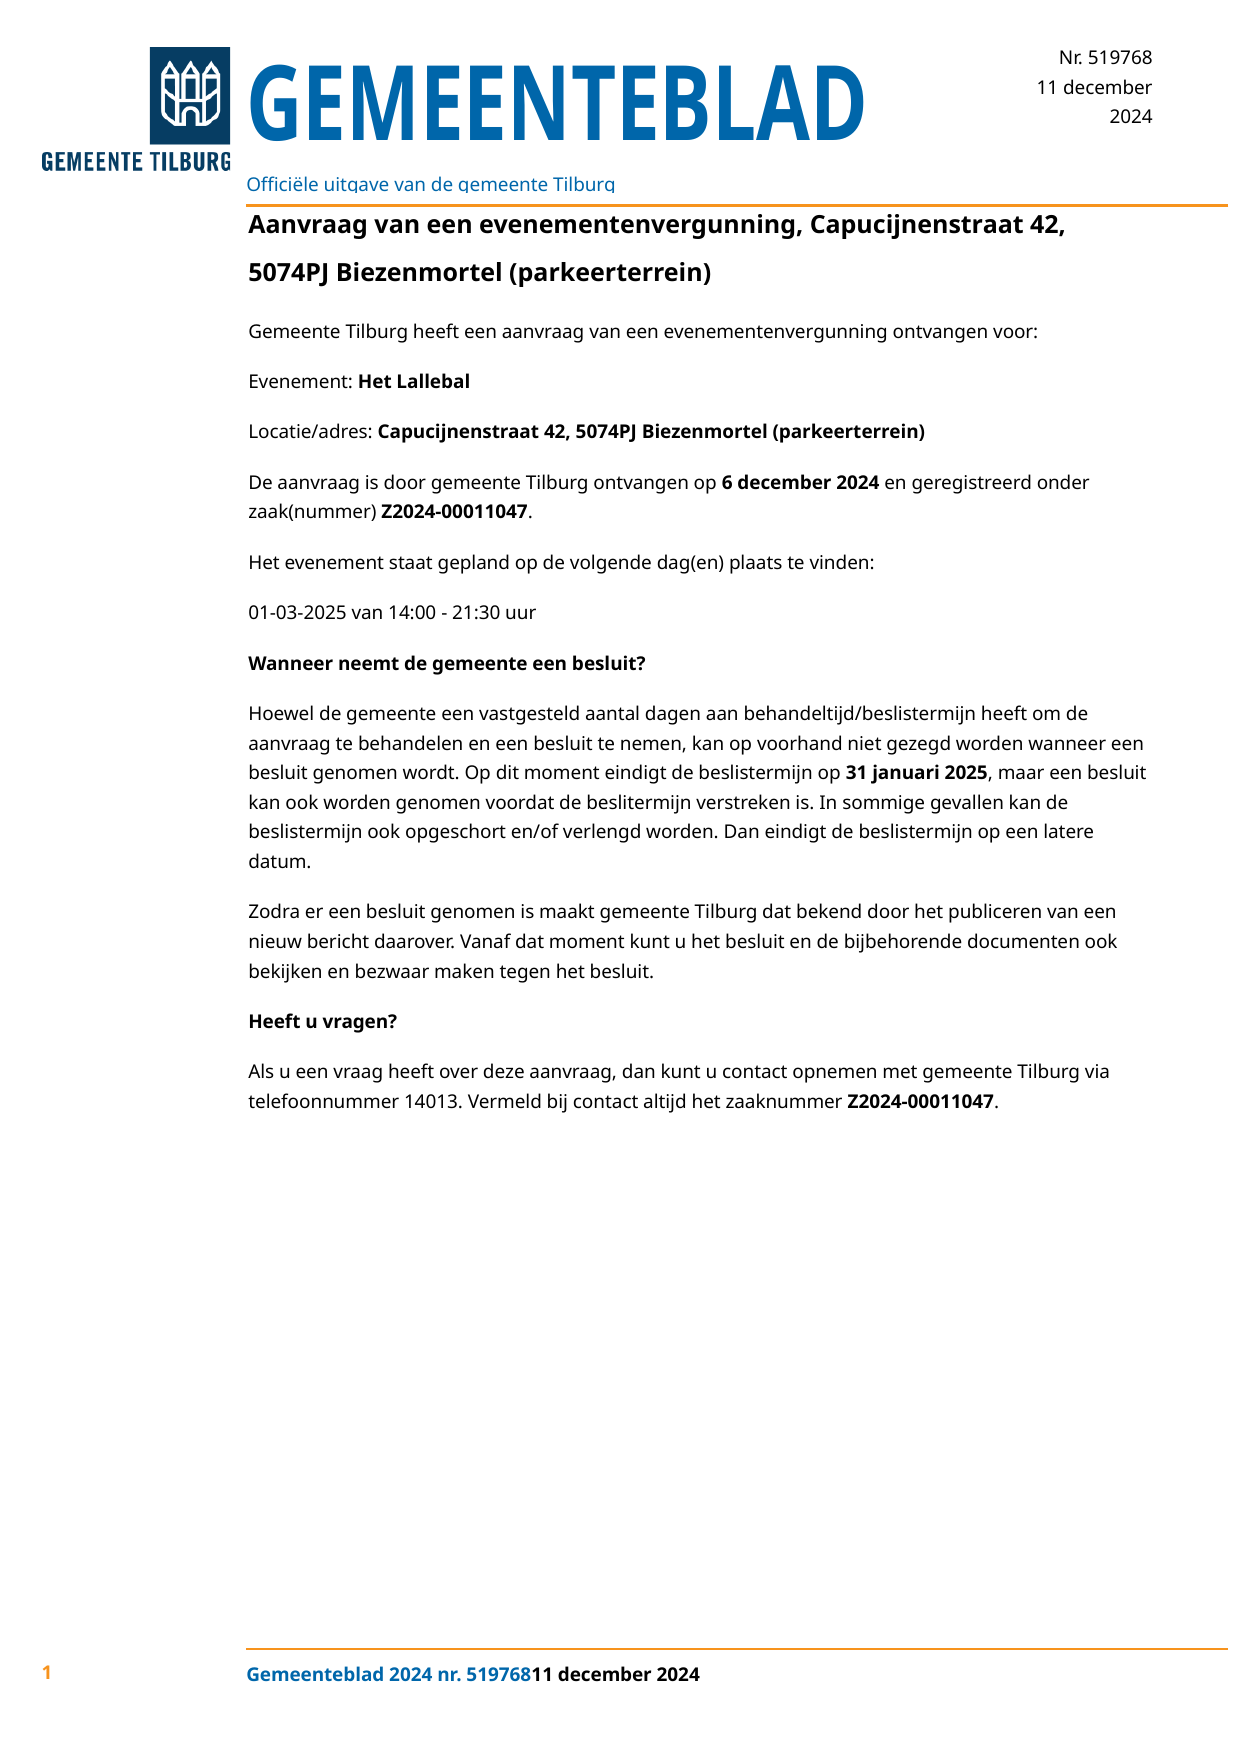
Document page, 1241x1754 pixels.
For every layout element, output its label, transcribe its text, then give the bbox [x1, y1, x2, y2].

picture [41, 47, 231, 172]
text De aanvraag is door gemeente Tilburg ontvangen op 6 december 2024 en geregistreerd onder zaak(nummer) Z2024-00011047. [248, 469, 1152, 524]
text Hoewel de gemeente een vastgesteld aantal dagen aan behandeltijd/beslistermijn heeft om de aanvraag te behandelen en een besluit te nemen, kan op voorhand niet gezegd worden wanneer een besluit genomen wordt. Op dit moment eindigt de beslistermijn op 31 januari 2025, maar een besluit kan ook worden genomen voordat de beslitermijn verstreken is. In sommige gevallen kan de beslistermijn ook opgeschort en/of verlengd worden. Dan eindigt de beslistermijn op een latere datum. [248, 700, 1152, 874]
text Evenement: Het Lallebal [248, 368, 1152, 394]
text Zodra er een besluit genomen is maakt gemeente Tilburg dat bekend door het publiceren van een nieuw bericht daarover. Vanaf dat moment kunt u het besluit en de bijbehorende documenten ook bekijken en bezwaar maken tegen het besluit. [248, 899, 1152, 984]
text Wanneer neemt de gemeente een besluit? [248, 650, 1152, 676]
text Als u een vraag heeft over deze aanvraag, dan kunt u contact opnemen met gemeente Tilburg via telefoonnummer 14013. Vermeld bij contact altijd het zaaknummer Z2024-00011047. [248, 1059, 1152, 1114]
text Aanvraag van een evenementenvergunning, Capucijnenstraat 42, 5074PJ Biezenmortel (parkeerterrein) [248, 207, 1152, 288]
text Heeft u vragen? [248, 1008, 1152, 1034]
text Gemeente Tilburg heeft een aanvraag van een evenementenvergunning ontvangen voor: [248, 318, 1152, 344]
text 01-03-2025 van 14:00 - 21:30 uur [248, 599, 1152, 625]
text Het evenement staat gepland op de volgende dag(en) plaats te vinden: [248, 549, 1152, 575]
text Locatie/adres: Capucijnenstraat 42, 5074PJ Biezenmortel (parkeerterrein) [248, 419, 1152, 444]
